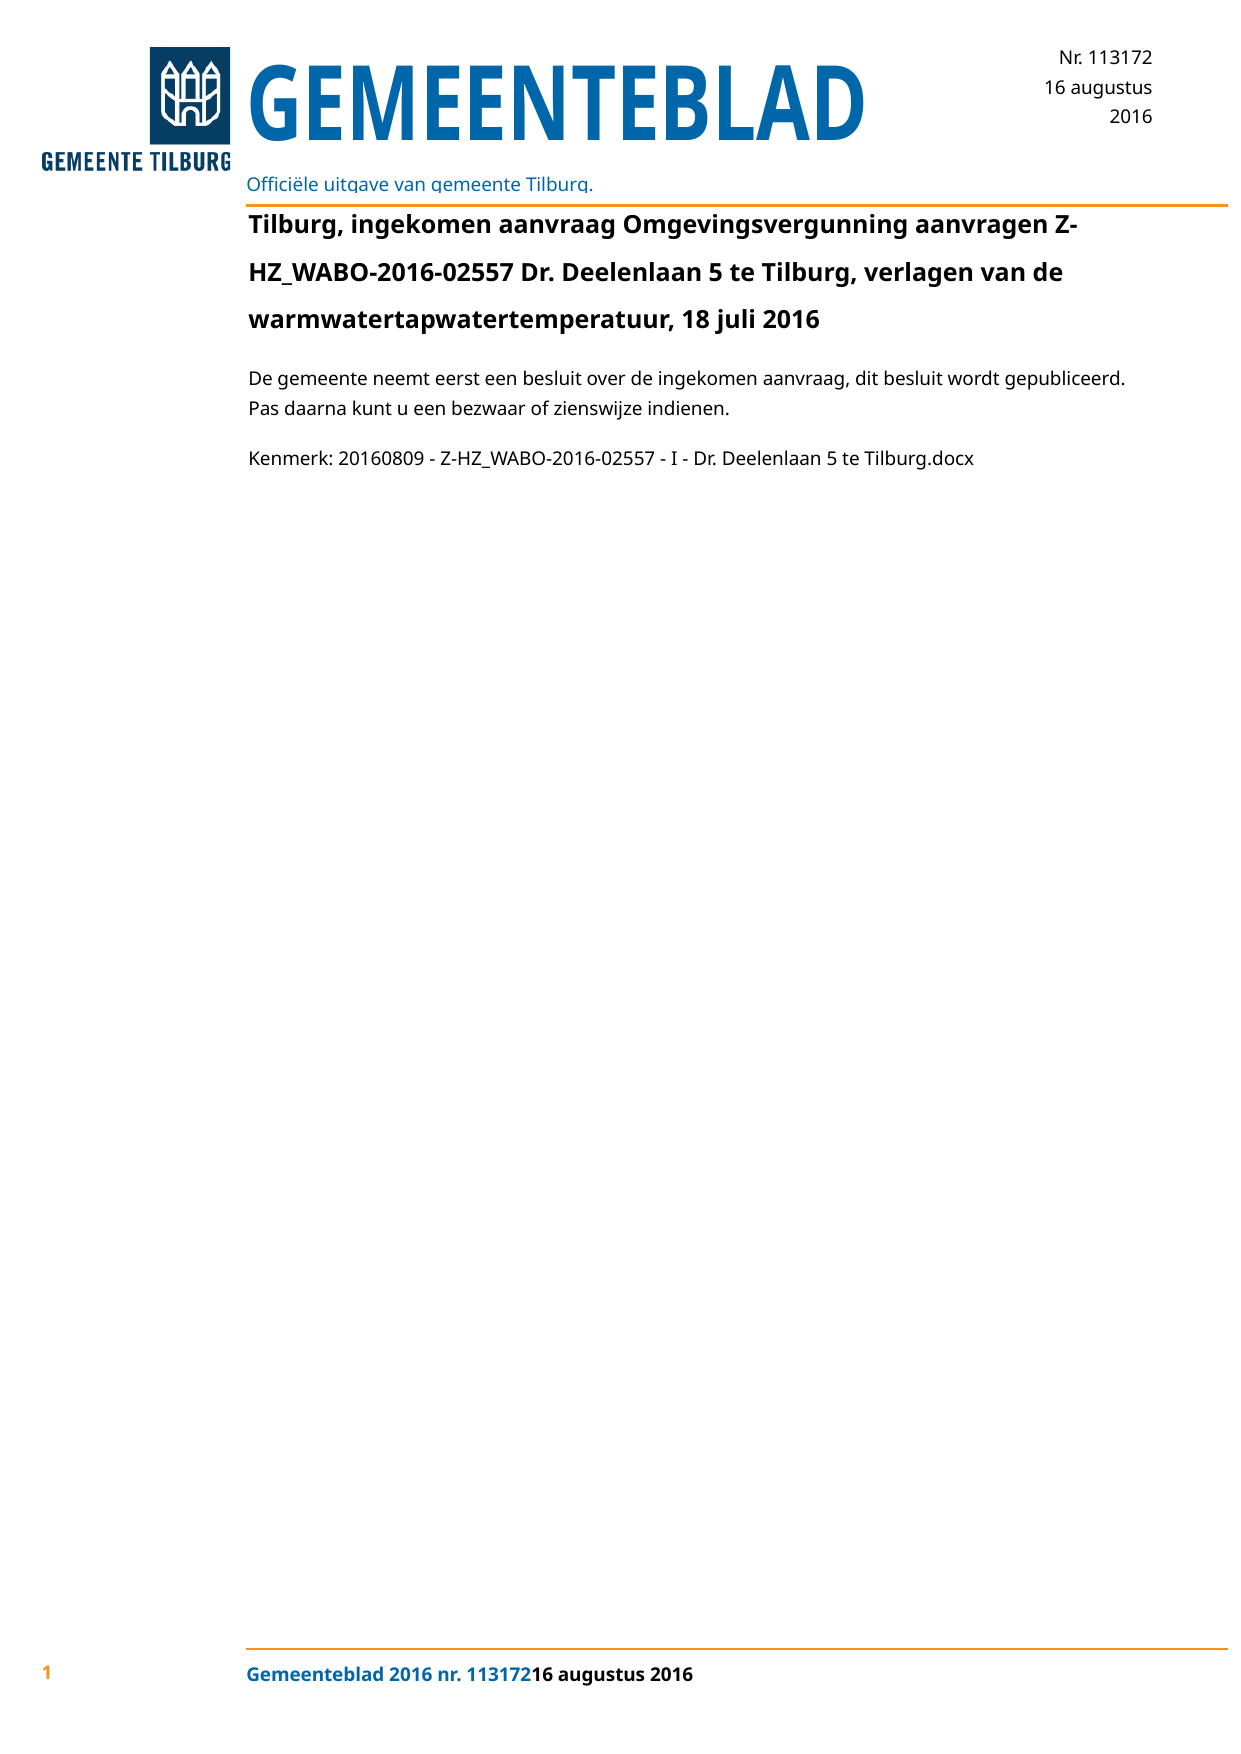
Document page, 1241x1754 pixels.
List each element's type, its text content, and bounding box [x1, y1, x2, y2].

text De gemeente neemt eerst een besluit over de ingekomen aanvraag, dit besluit wordt gepubliceerd. Pas daarna kunt u een bezwaar of zienswijze indienen. [248, 366, 1152, 421]
text Kenmerk: 20160809 - Z-HZ_WABO-2016-02557 - I - Dr. Deelenlaan 5 te Tilburg.docx [248, 446, 1152, 471]
text Tilburg, ingekomen aanvraag Omgevingsvergunning aanvragen Z-HZ_WABO-2016-02557 Dr. Deelenlaan 5 te Tilburg, verlagen van de warmwatertapwatertemperatuur, 18 juli 2016 [248, 207, 1152, 336]
picture [41, 47, 231, 172]
